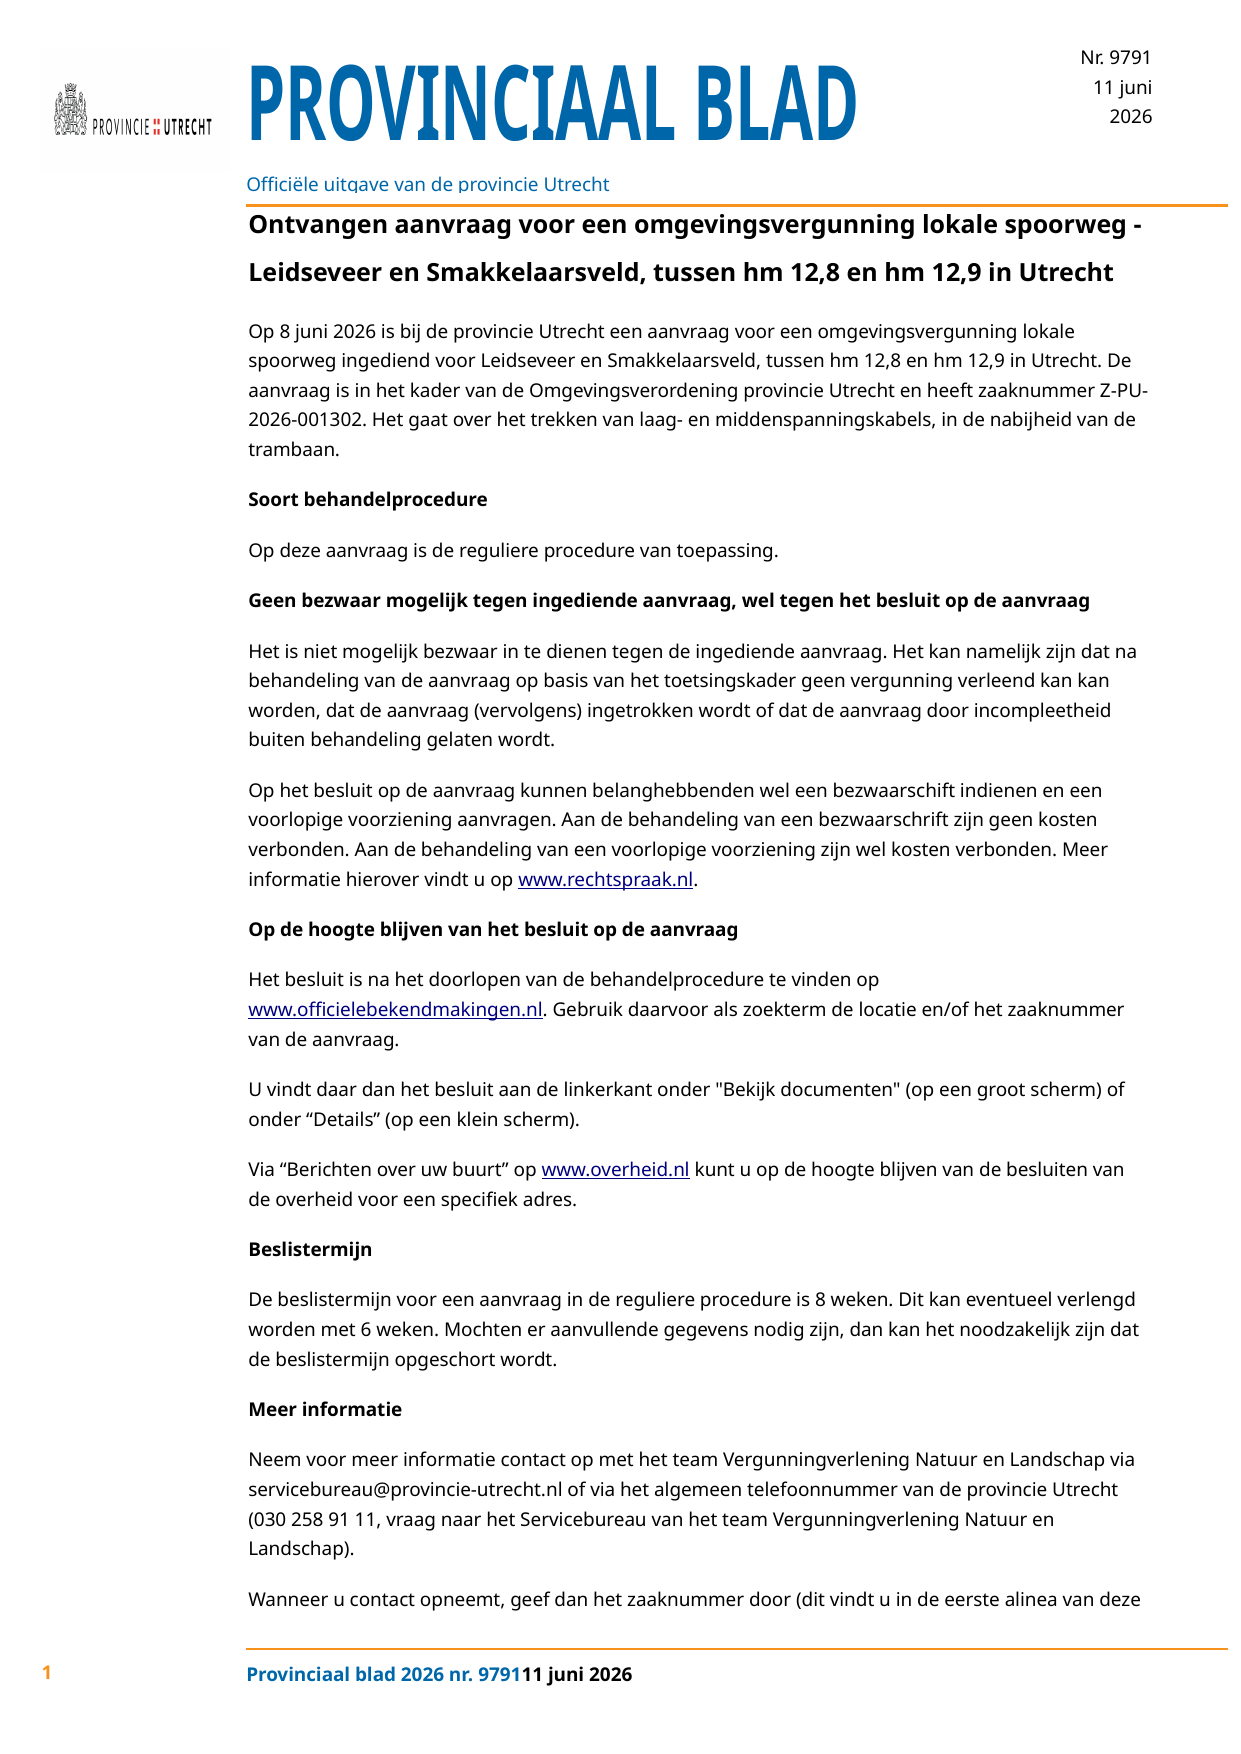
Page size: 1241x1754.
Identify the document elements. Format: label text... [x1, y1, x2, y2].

text Via “Berichten over uw buurt” op www.overheid.nl kunt u op de hoogte blijven van de besluiten van de overheid voor een specifiek adres. [248, 1156, 1152, 1212]
text Beslistermijn [248, 1236, 1152, 1262]
text Geen bezwaar mogelijk tegen ingediende aanvraag, wel tegen het besluit op de aanvraag [248, 587, 1152, 613]
text Het is niet mogelijk bezwaar in te dienen tegen de ingediende aanvraag. Het kan namelijk zijn dat na behandeling van de aanvraag op basis van het toetsingskader geen vergunning verleend kan kan worden, dat de aanvraag (vervolgens) ingetrokken wordt of dat de aanvraag door incompleetheid buiten behandeling gelaten wordt. [248, 638, 1152, 752]
text Op 8 juni 2026 is bij de provincie Utrecht een aanvraag voor een omgevingsvergunning lokale spoorweg ingediend voor Leidseveer en Smakkelaarsveld, tussen hm 12,8 en hm 12,9 in Utrecht. De aanvraag is in het kader van de Omgevingsverordening provincie Utrecht en heeft zaaknummer Z-PU-2026-001302. Het gaat over het trekken van laag- en middenspanningskabels, in de nabijheid van de trambaan. [248, 318, 1152, 462]
text Op deze aanvraag is de reguliere procedure van toepassing. [248, 537, 1152, 563]
text Wanneer u contact opneemt, geef dan het zaaknummer door (dit vindt u in de eerste alinea van deze [248, 1586, 1152, 1612]
text Op de hoogte blijven van het besluit op de aanvraag [248, 916, 1152, 942]
picture [41, 47, 231, 172]
text Ontvangen aanvraag voor een omgevingsvergunning lokale spoorweg - Leidseveer en Smakkelaarsveld, tussen hm 12,8 en hm 12,9 in Utrecht [248, 207, 1152, 288]
text De beslistermijn voor een aanvraag in de reguliere procedure is 8 weken. Dit kan eventueel verlengd worden met 6 weken. Mochten er aanvullende gegevens nodig zijn, dan kan het noodzakelijk zijn dat de beslistermijn opgeschort wordt. [248, 1287, 1152, 1372]
text U vindt daar dan het besluit aan de linkerkant onder "Bekijk documenten" (op een groot scherm) of onder “Details” (op een klein scherm). [248, 1076, 1152, 1132]
text Meer informatie [248, 1396, 1152, 1422]
text Soort behandelprocedure [248, 487, 1152, 512]
text Neem voor meer informatie contact op met het team Vergunningverlening Natuur en Landschap via servicebureau@provincie-utrecht.nl of via het algemeen telefoonnummer van de provincie Utrecht (030 258 91 11, vraag naar het Servicebureau van het team Vergunningverlening Natuur en Landschap). [248, 1447, 1152, 1561]
text Het besluit is na het doorlopen van de behandelprocedure te vinden op www.officielebekendmakingen.nl. Gebruik daarvoor als zoekterm de locatie en/of het zaaknummer van de aanvraag. [248, 967, 1152, 1052]
text Op het besluit op de aanvraag kunnen belanghebbenden wel een bezwaarschift indienen en een voorlopige voorziening aanvragen. Aan de behandeling van een bezwaarschrift zijn geen kosten verbonden. Aan de behandeling van een voorlopige voorziening zijn wel kosten verbonden. Meer informatie hierover vindt u op www.rechtspraak.nl. [248, 777, 1152, 892]
